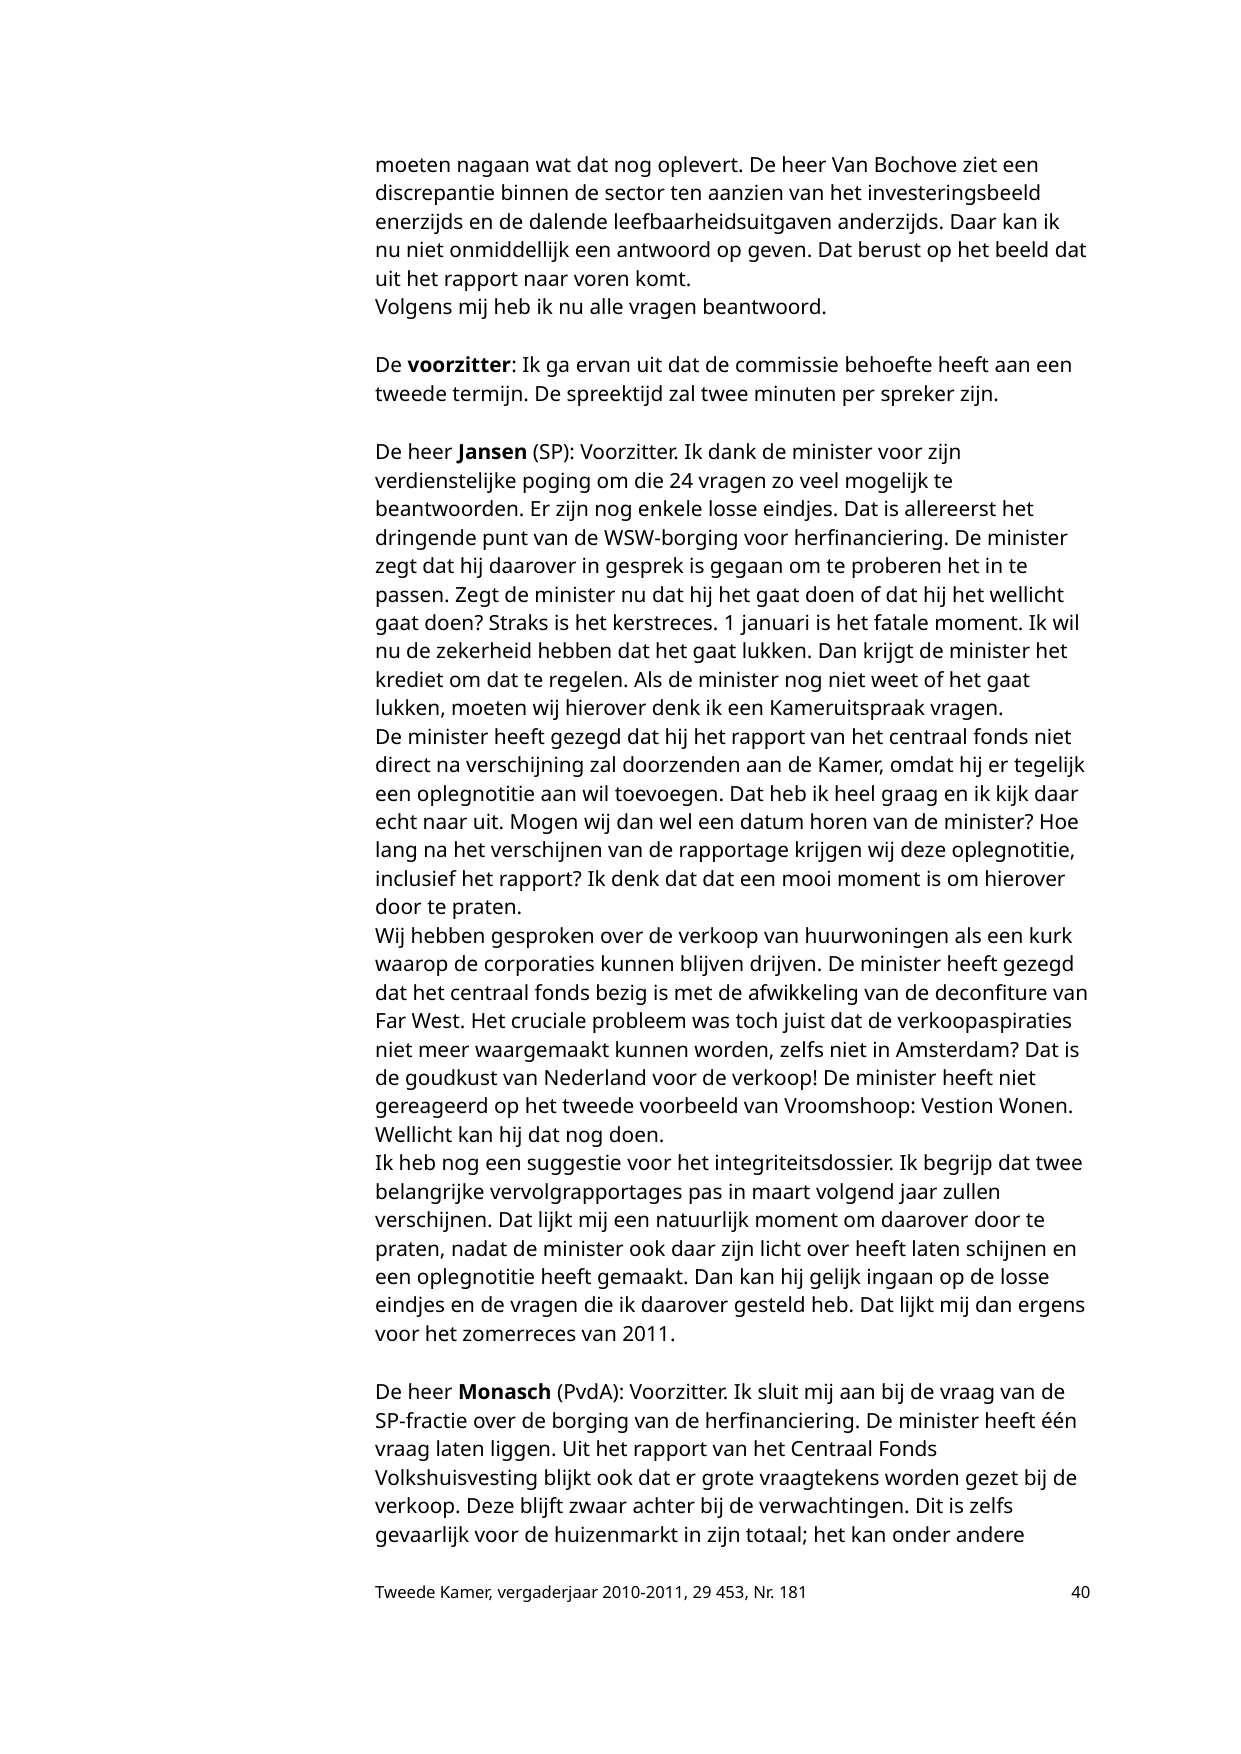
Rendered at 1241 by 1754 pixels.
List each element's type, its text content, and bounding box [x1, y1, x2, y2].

text De voorzitter: Ik ga ervan uit dat de commissie behoefte heeft aan een tweede termijn. De spreektijd zal twee minuten per spreker zijn. [375, 351, 1090, 407]
text De heer Jansen (SP): Voorzitter. Ik dank de minister voor zijn verdienstelijke poging om die 24 vragen zo veel mogelijk te beantwoorden. Er zijn nog enkele losse eindjes. Dat is allereerst het dringende punt van de WSW-borging voor herfinanciering. De minister zegt dat hij daarover in gesprek is gegaan om te proberen het in te passen. Zegt de minister nu dat hij het gaat doen of dat hij het wellicht gaat doen? Straks is het kerstreces. 1 januari is het fatale moment. Ik wil nu de zekerheid hebben dat het gaat lukken. Dan krijgt de minister het krediet om dat te regelen. Als de minister nog niet weet of het gaat lukken, moeten wij hierover denk ik een Kameruitspraak vragen. [375, 437, 1090, 722]
text De heer Monasch (PvdA): Voorzitter. Ik sluit mij aan bij de vraag van de SP-fractie over de borging van de herfinanciering. De minister heeft één vraag laten liggen. Uit het rapport van het Centraal Fonds Volkshuisvesting blijkt ook dat er grote vraagtekens worden gezet bij de verkoop. Deze blijft zwaar achter bij de verwachtingen. Dit is zelfs gevaarlijk voor de huizenmarkt in zijn totaal; het kan onder andere [375, 1377, 1090, 1548]
text Wij hebben gesproken over de verkoop van huurwoningen als een kurk waarop de corporaties kunnen blijven drijven. De minister heeft gezegd dat het centraal fonds bezig is met de afwikkeling van de deconfiture van Far West. Het cruciale probleem was toch juist dat de verkoopaspiraties niet meer waargemaakt kunnen worden, zelfs niet in Amsterdam? Dat is de goudkust van Nederland voor de verkoop! De minister heeft niet gereageerd op het tweede voorbeeld van Vroomshoop: Vestion Wonen. Wellicht kan hij dat nog doen. [375, 921, 1090, 1148]
text Ik heb nog een suggestie voor het integriteitsdossier. Ik begrijp dat twee belangrijke vervolgrapportages pas in maart volgend jaar zullen verschijnen. Dat lijkt mij een natuurlijk moment om daarover door te praten, nadat de minister ook daar zijn licht over heeft laten schijnen en een oplegnotitie heeft gemaakt. Dan kan hij gelijk ingaan op de losse eindjes en de vragen die ik daarover gesteld heb. Dat lijkt mij dan ergens voor het zomerreces van 2011. [375, 1148, 1090, 1347]
text moeten nagaan wat dat nog oplevert. De heer Van Bochove ziet een discrepantie binnen de sector ten aanzien van het investeringsbeeld enerzijds en de dalende leefbaarheidsuitgaven anderzijds. Daar kan ik nu niet onmiddellijk een antwoord op geven. Dat berust op het beeld dat uit het rapport naar voren komt. [375, 150, 1090, 292]
text Volgens mij heb ik nu alle vragen beantwoord. [375, 292, 1090, 321]
text De minister heeft gezegd dat hij het rapport van het centraal fonds niet direct na verschijning zal doorzenden aan de Kamer, omdat hij er tegelijk een oplegnotitie aan wil toevoegen. Dat heb ik heel graag en ik kijk daar echt naar uit. Mogen wij dan wel een datum horen van de minister? Hoe lang na het verschijnen van de rapportage krijgen wij deze oplegnotitie, inclusief het rapport? Ik denk dat dat een mooi moment is om hierover door te praten. [375, 722, 1090, 921]
